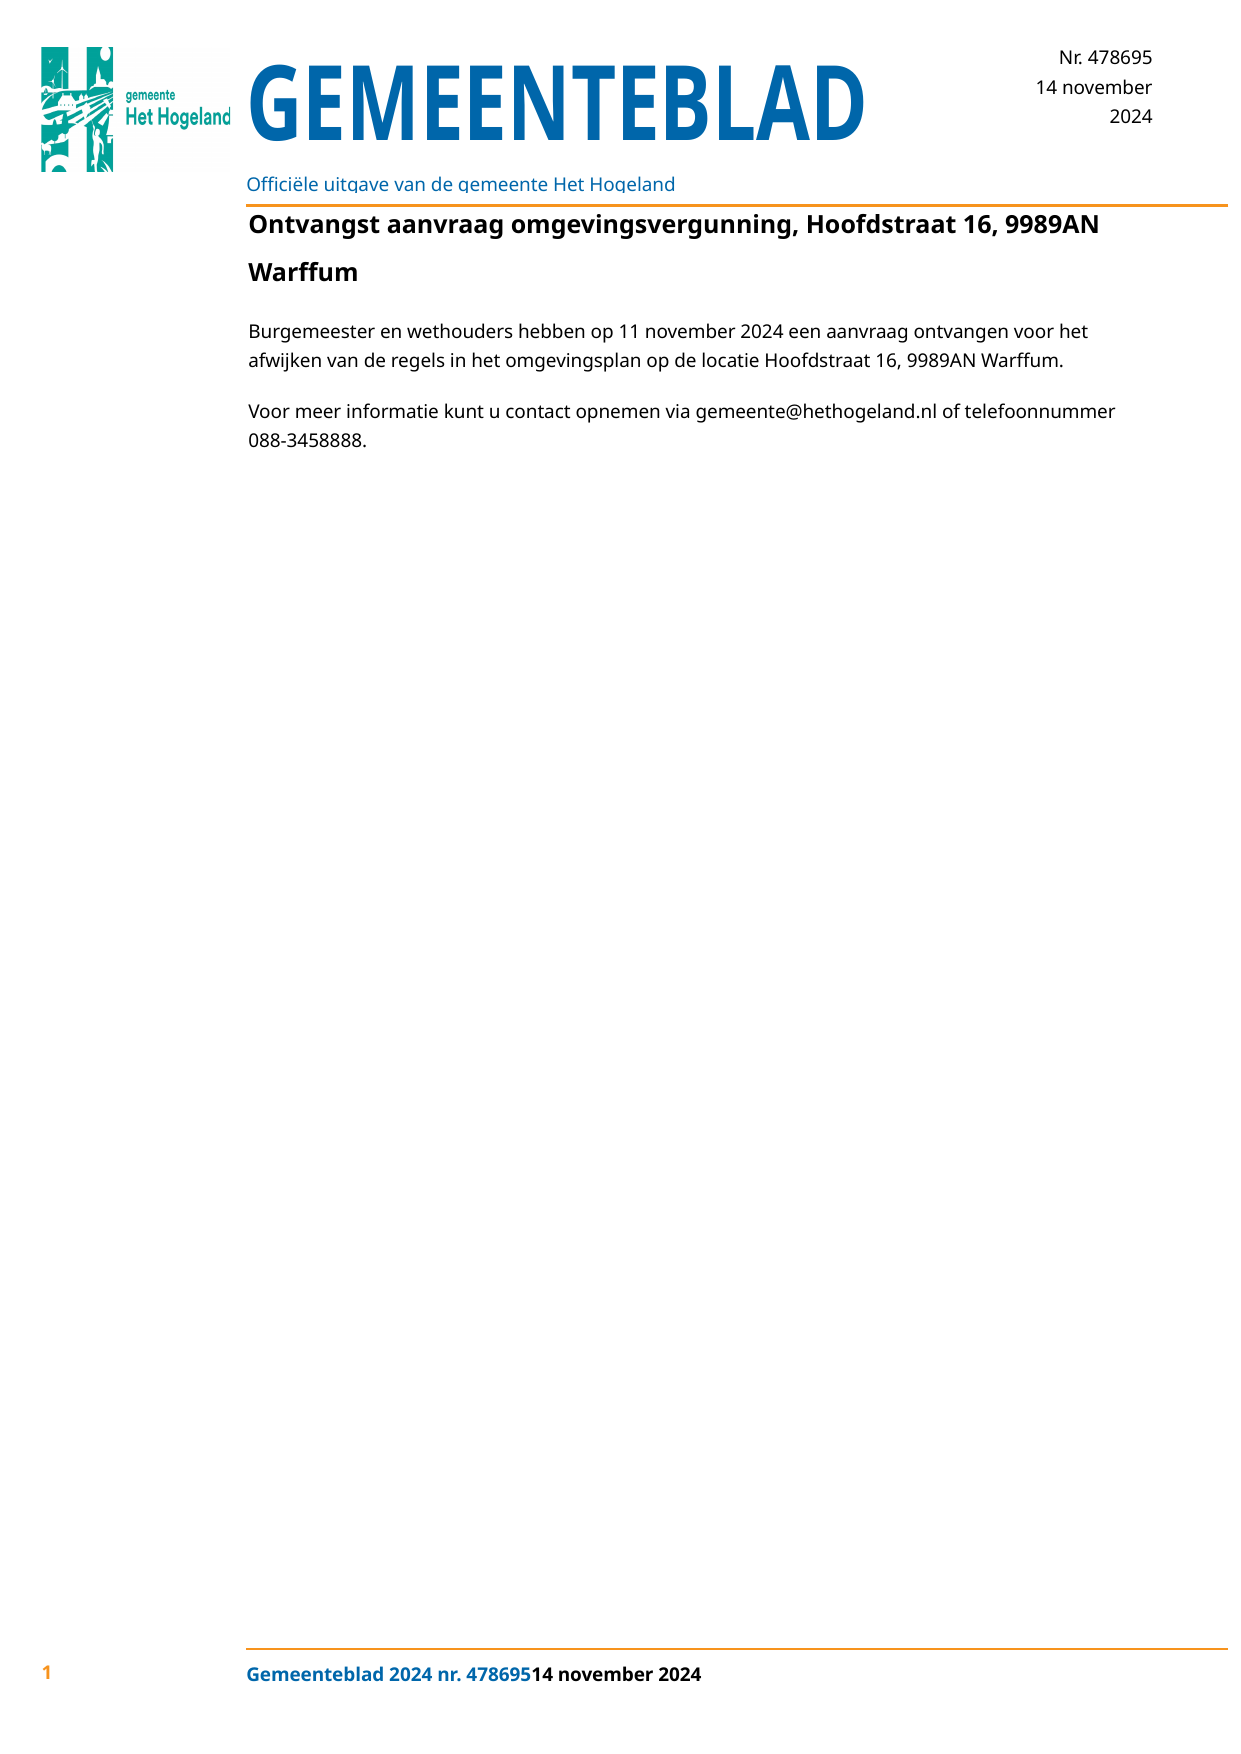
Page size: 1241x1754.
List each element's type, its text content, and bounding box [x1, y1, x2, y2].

text Voor meer informatie kunt u contact opnemen via gemeente@hethogeland.nl of telefoonnummer 088-3458888. [248, 398, 1152, 453]
text Ontvangst aanvraag omgevingsvergunning, Hoofdstraat 16, 9989AN Warffum [248, 207, 1152, 288]
text Burgemeester en wethouders hebben op 11 november 2024 een aanvraag ontvangen voor het afwijken van de regels in het omgevingsplan op de locatie Hoofdstraat 16, 9989AN Warffum. [248, 318, 1152, 373]
picture [41, 47, 231, 172]
